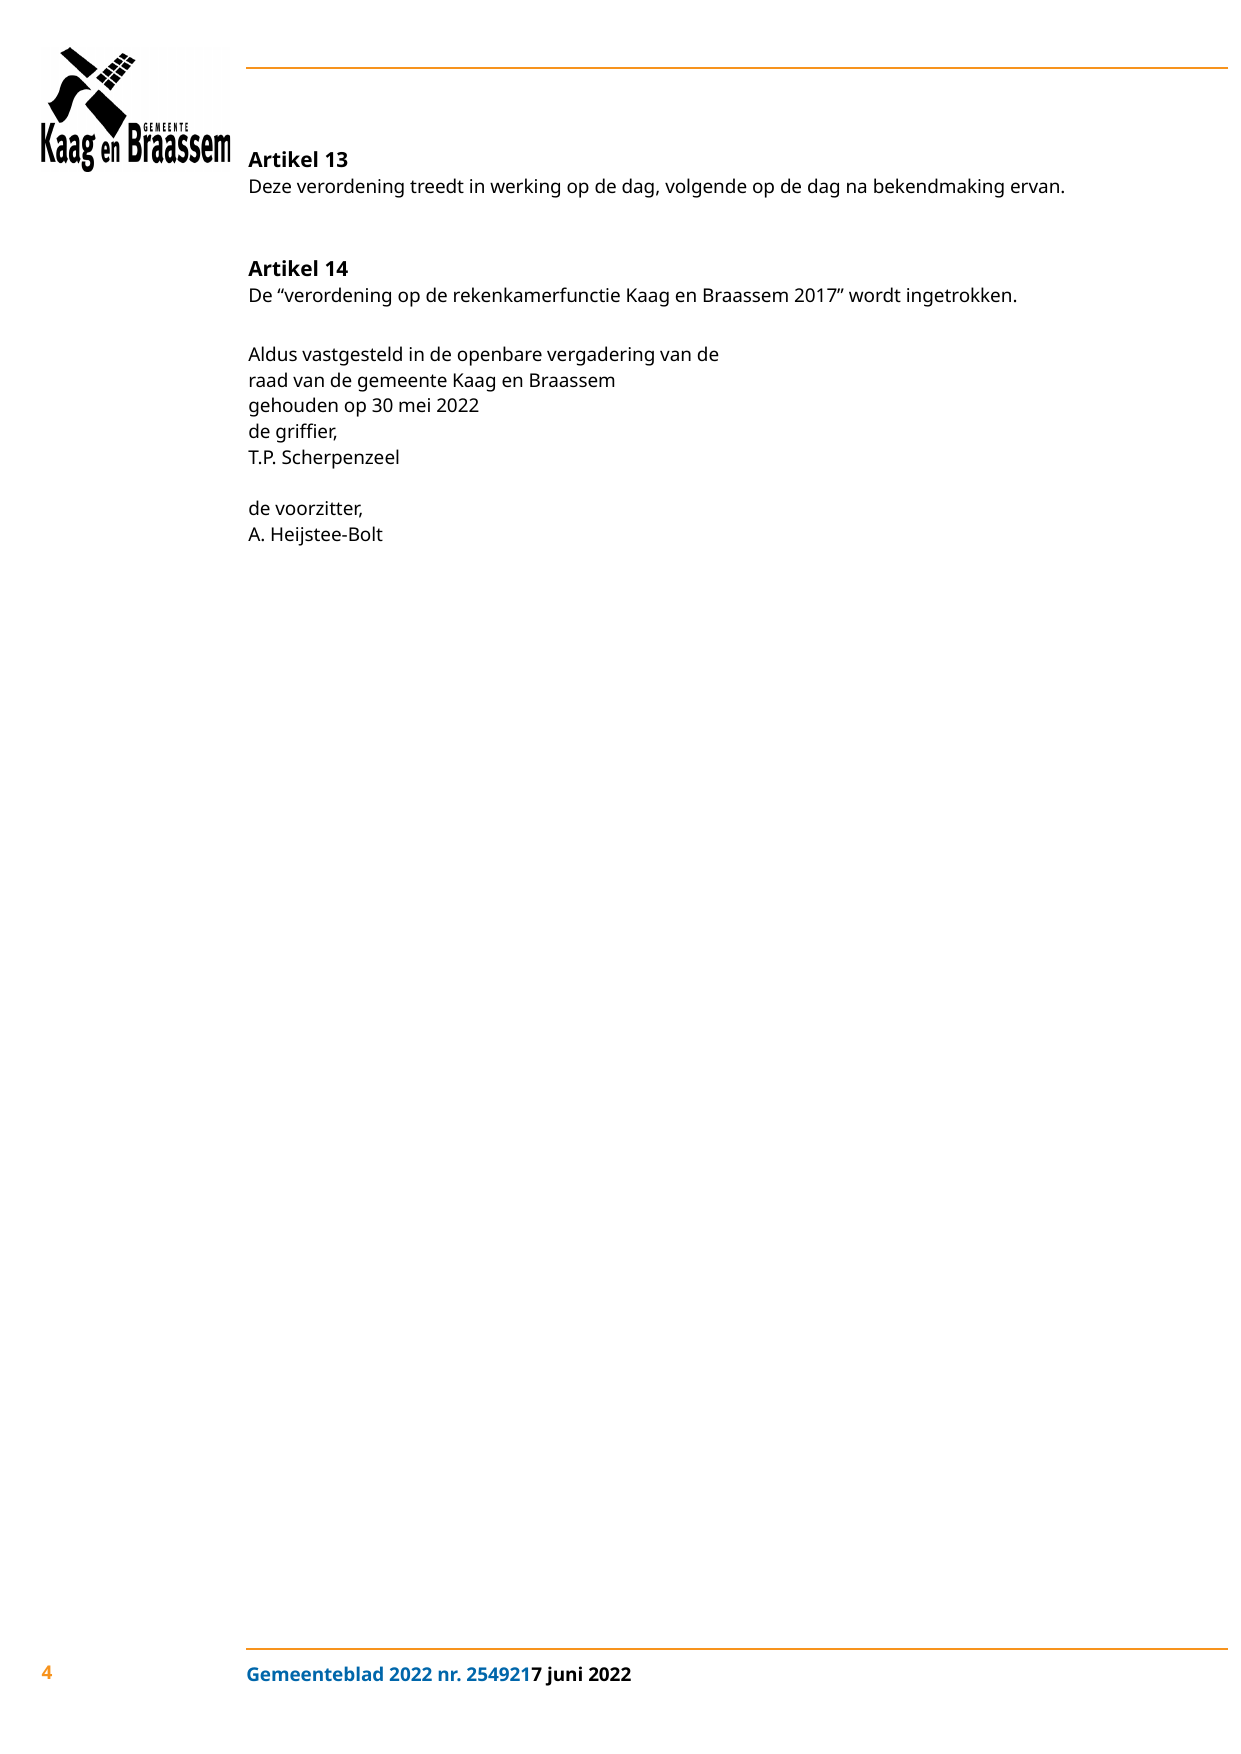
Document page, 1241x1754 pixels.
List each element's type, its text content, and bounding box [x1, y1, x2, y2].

text de griffier, [248, 418, 1152, 444]
text gehouden op 30 mei 2022 [248, 393, 1152, 418]
picture [41, 47, 231, 172]
text de voorzitter, [248, 496, 1152, 521]
text Artikel 13 [248, 145, 1152, 174]
text Deze verordening treedt in werking op de dag, volgende op de dag na bekendmaking ervan. [248, 174, 1152, 199]
text Aldus vastgesteld in de openbare vergadering van de [248, 341, 1152, 367]
text T.P. Scherpenzeel [248, 444, 1152, 470]
text Artikel 14 [248, 254, 1152, 282]
text De “verordening op de rekenkamerfunctie Kaag en Braassem 2017” wordt ingetrokken. [248, 282, 1152, 308]
text raad van de gemeente Kaag en Braassem [248, 367, 1152, 393]
text A. Heijstee-Bolt [248, 521, 1152, 547]
